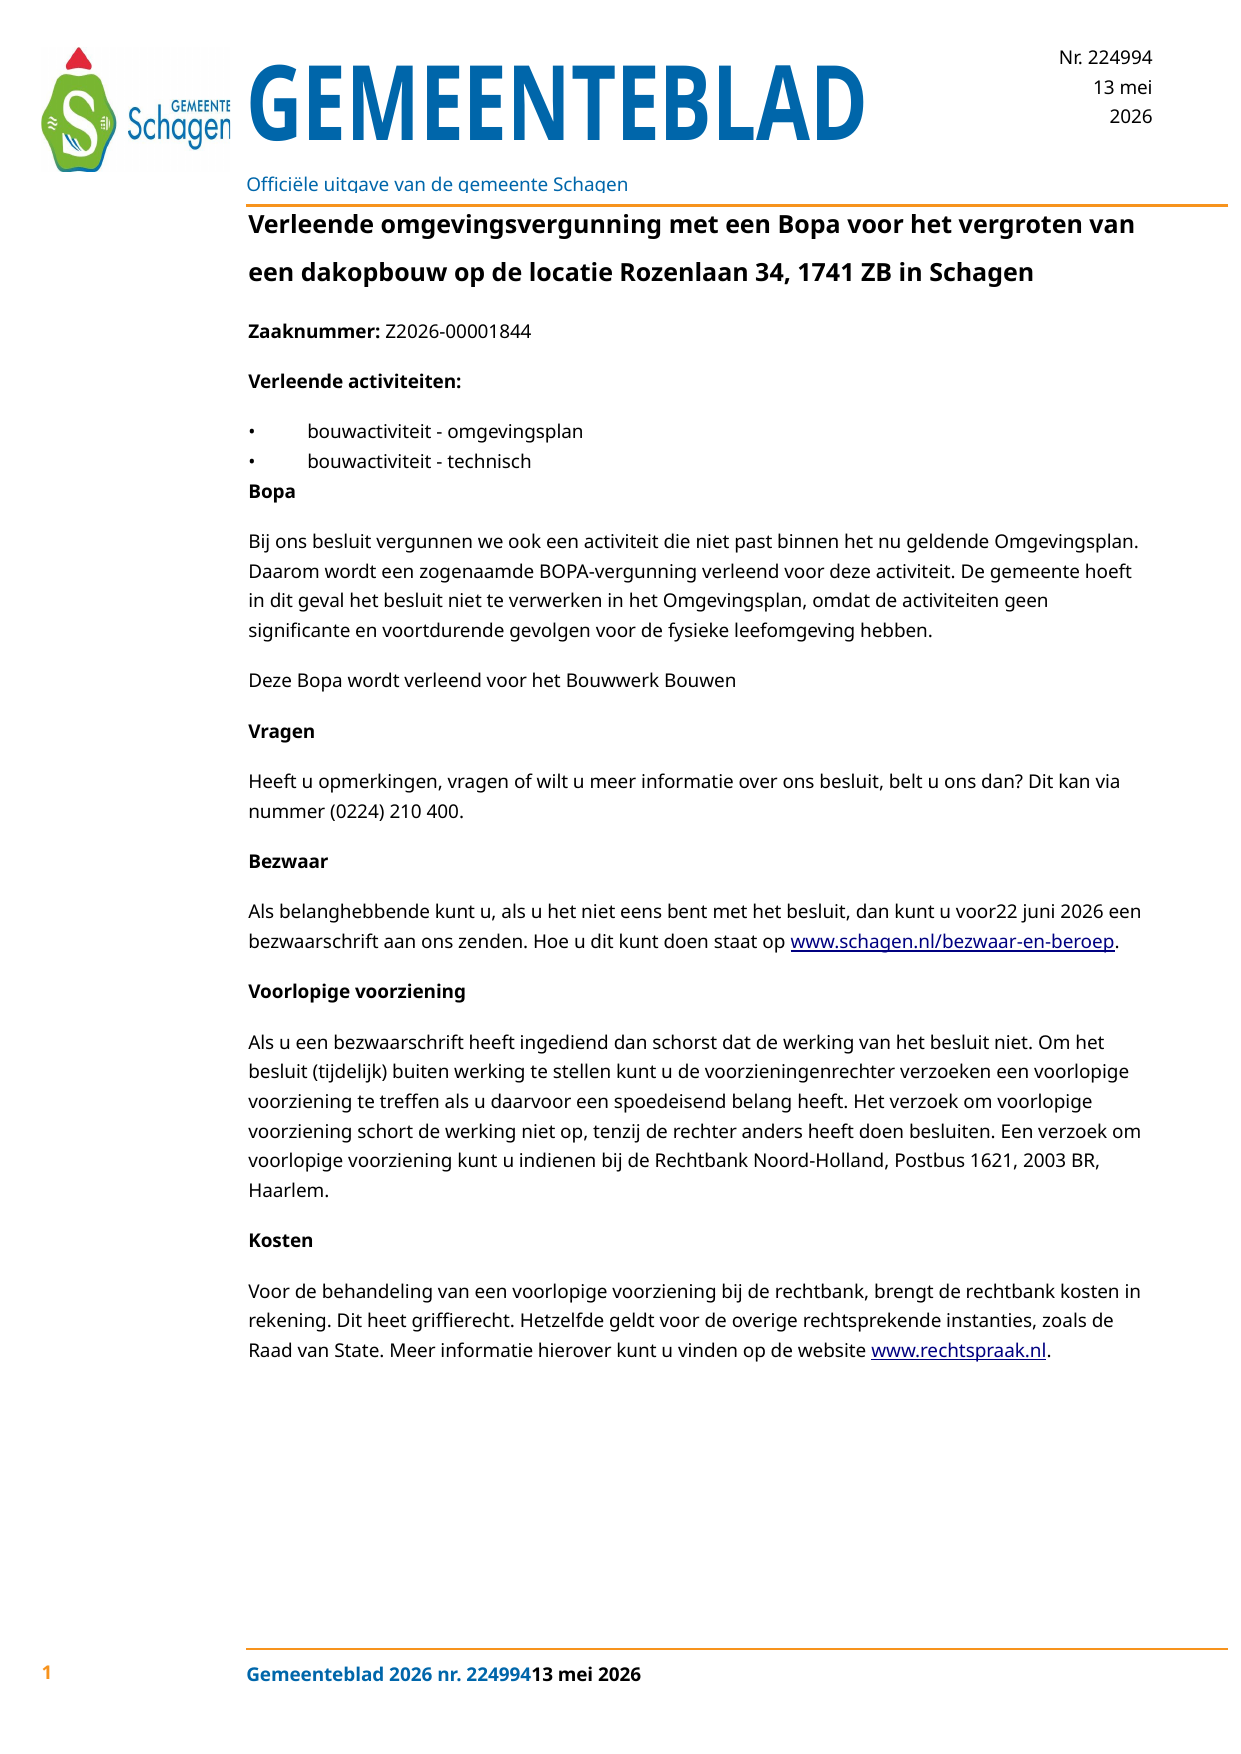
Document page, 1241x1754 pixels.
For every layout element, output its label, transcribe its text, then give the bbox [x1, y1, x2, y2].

list bouwactiviteit - omgevingsplan [248, 419, 1152, 444]
text Deze Bopa wordt verleend voor het Bouwwerk Bouwen [248, 667, 1152, 693]
text Zaaknummer: Z2026-00001844 [248, 318, 1152, 344]
text Voorlopige voorziening [248, 979, 1152, 1004]
text Als belanghebbende kunt u, als u het niet eens bent met het besluit, dan kunt u voor22 juni 2026 een bezwaarschrift aan ons zenden. Hoe u dit kunt doen staat op www.schagen.nl/bezwaar-en-beroep. [248, 899, 1152, 954]
list bouwactiviteit - technisch [248, 448, 1152, 474]
text Heeft u opmerkingen, vragen of wilt u meer informatie over ons besluit, belt u ons dan? Dit kan via nummer (0224) 210 400. [248, 768, 1152, 824]
text Vragen [248, 718, 1152, 744]
text Verleende omgevingsvergunning met een Bopa voor het vergroten van een dakopbouw op de locatie Rozenlaan 34, 1741 ZB in Schagen [248, 207, 1152, 288]
text Voor de behandeling van een voorlopige voorziening bij de rechtbank, brengt de rechtbank kosten in rekening. Dit heet griffierecht. Hetzelfde geldt voor de overige rechtsprekende instanties, zoals de Raad van State. Meer informatie hierover kunt u vinden op de website www.rechtspraak.nl. [248, 1278, 1152, 1363]
text Bij ons besluit vergunnen we ook een activiteit die niet past binnen het nu geldende Omgevingsplan. Daarom wordt een zogenaamde BOPA-vergunning verleend voor deze activiteit. De gemeente hoeft in dit geval het besluit niet te verwerken in het Omgevingsplan, omdat de activiteiten geen significante en voortdurende gevolgen voor de fysieke leefomgeving hebben. [248, 528, 1152, 643]
text Verleende activiteiten: [248, 368, 1152, 394]
text Als u een bezwaarschrift heeft ingediend dan schorst dat de werking van het besluit niet. Om het besluit (tijdelijk) buiten werking te stellen kunt u de voorzieningenrechter verzoeken een voorlopige voorziening te treffen als u daarvoor een spoedeisend belang heeft. Het verzoek om voorlopige voorziening schort de werking niet op, tenzij de rechter anders heeft doen besluiten. Een verzoek om voorlopige voorziening kunt u indienen bij de Rechtbank Noord-Holland, Postbus 1621, 2003 BR, Haarlem. [248, 1029, 1152, 1203]
text Bopa [248, 478, 1152, 504]
picture [41, 47, 231, 172]
text Bezwaar [248, 848, 1152, 874]
text Kosten [248, 1227, 1152, 1253]
